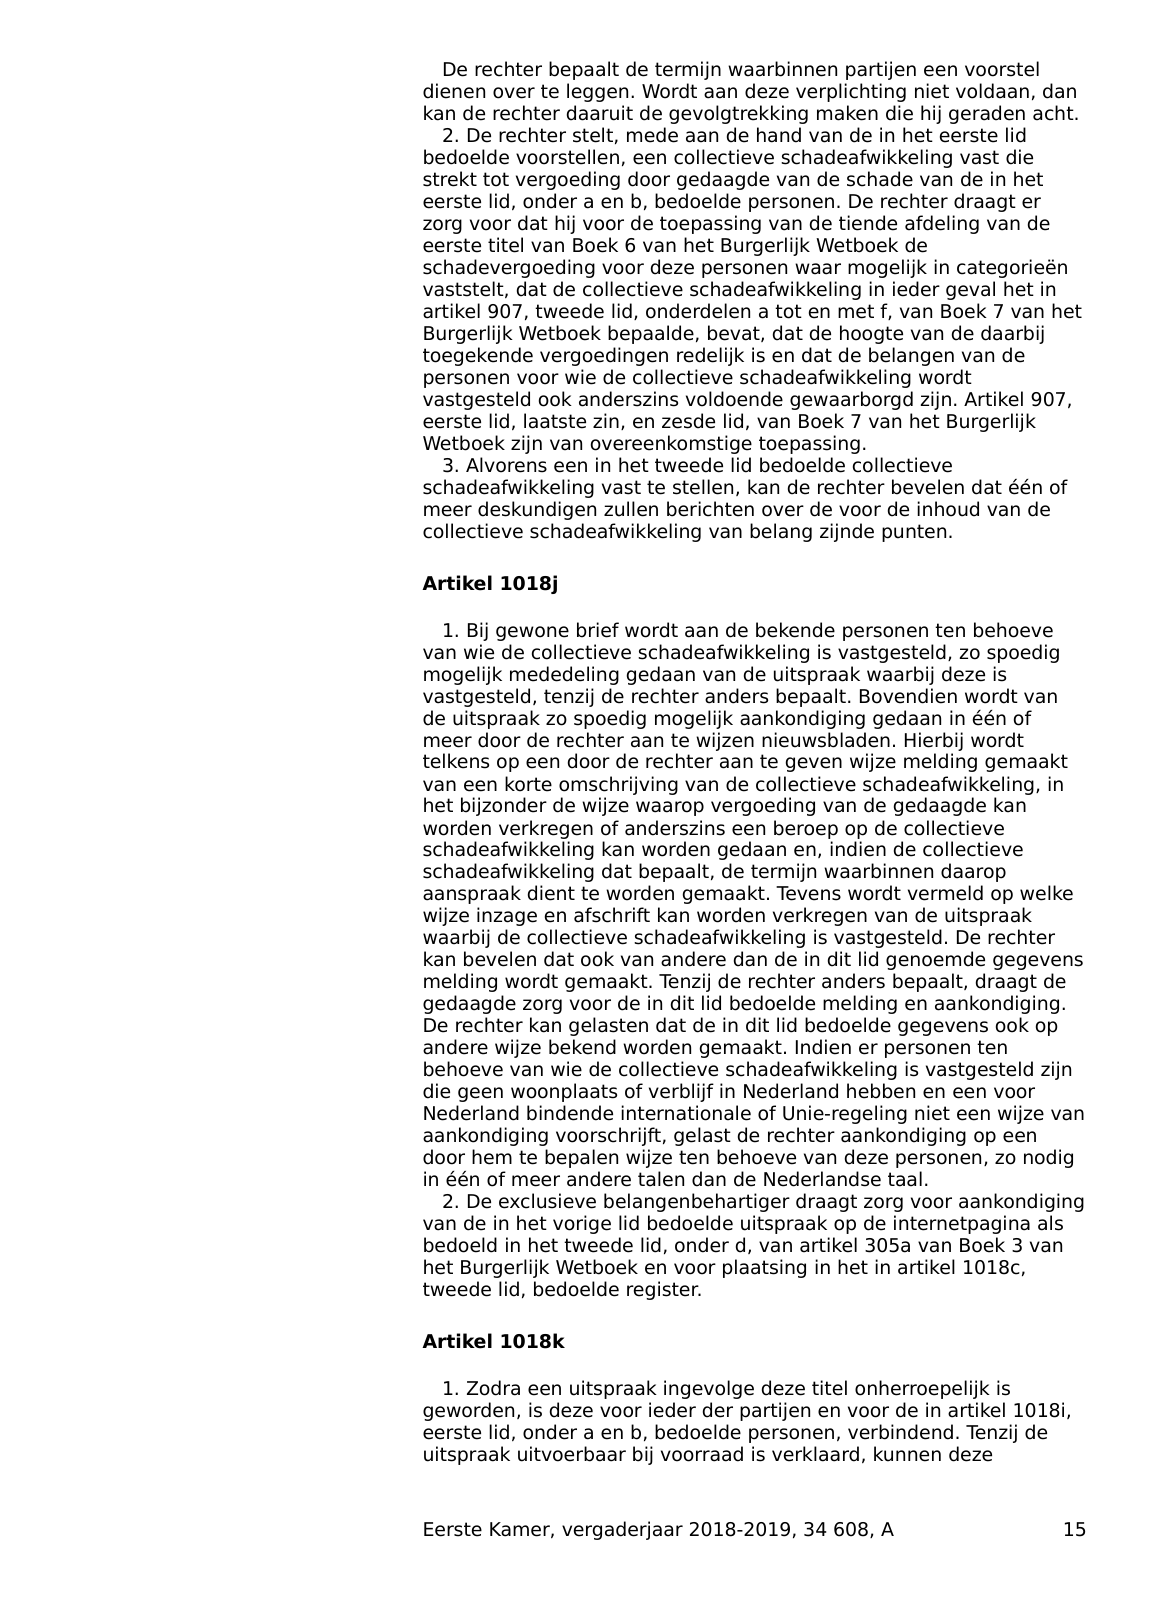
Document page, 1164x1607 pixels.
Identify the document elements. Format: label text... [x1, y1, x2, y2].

text 1. Zodra een uitspraak ingevolge deze titel onherroepelijk is geworden, is deze voor ieder der partijen en voor de in artikel 1018i, eerste lid, onder a en b, bedoelde personen, verbindend. Tenzij de uitspraak uitvoerbaar bij voorraad is verklaard, kunnen deze [422, 1378, 1087, 1466]
text 2. De exclusieve belangenbehartiger draagt zorg voor aankondiging van de in het vorige lid bedoelde uitspraak op de internetpagina als bedoeld in het tweede lid, onder d, van artikel 305a van Boek 3 van het Burgerlijk Wetboek en voor plaatsing in het in artikel 1018c, tweede lid, bedoelde register. [422, 1191, 1087, 1301]
subtitle Artikel 1018j [422, 573, 1087, 594]
text 1. Bij gewone brief wordt aan de bekende personen ten behoeve van wie de collectieve schadeafwikkeling is vastgesteld, zo spoedig mogelijk mededeling gedaan van de uitspraak waarbij deze is vastgesteld, tenzij de rechter anders bepaalt. Bovendien wordt van de uitspraak zo spoedig mogelijk aankondiging gedaan in één of meer door de rechter aan te wijzen nieuwsbladen. Hierbij wordt telkens op een door de rechter aan te geven wijze melding gemaakt van een korte omschrijving van de collectieve schadeafwikkeling, in het bijzonder de wijze waarop vergoeding van de gedaagde kan worden verkregen of anderszins een beroep op de collectieve schadeafwikkeling kan worden gedaan en, indien de collectieve schadeafwikkeling dat bepaalt, de termijn waarbinnen daarop aanspraak dient te worden gemaakt. Tevens wordt vermeld op welke wijze inzage en afschrift kan worden verkregen van de uitspraak waarbij de collectieve schadeafwikkeling is vastgesteld. De rechter kan bevelen dat ook van andere dan de in dit lid genoemde gegevens melding wordt gemaakt. Tenzij de rechter anders bepaalt, draagt de gedaagde zorg voor de in dit lid bedoelde melding en aankondiging. De rechter kan gelasten dat de in dit lid bedoelde gegevens ook op andere wijze bekend worden gemaakt. Indien er personen ten behoeve van wie de collectieve schadeafwikkeling is vastgesteld zijn die geen woonplaats of verblijf in Nederland hebben en een voor Nederland bindende internationale of Unie-regeling niet een wijze van aankondiging voorschrijft, gelast de rechter aankondiging op een door hem te bepalen wijze ten behoeve van deze personen, zo nodig in één of meer andere talen dan de Nederlandse taal. [422, 619, 1087, 1191]
text De rechter bepaalt de termijn waarbinnen partijen een voorstel dienen over te leggen. Wordt aan deze verplichting niet voldaan, dan kan de rechter daaruit de gevolgtrekking maken die hij geraden acht. [422, 59, 1087, 125]
text 2. De rechter stelt, mede aan de hand van de in het eerste lid bedoelde voorstellen, een collectieve schadeafwikkeling vast die strekt tot vergoeding door gedaagde van de schade van de in het eerste lid, onder a en b, bedoelde personen. De rechter draagt er zorg voor dat hij voor de toepassing van de tiende afdeling van de eerste titel van Boek 6 van het Burgerlijk Wetboek de schadevergoeding voor deze personen waar mogelijk in categorieën vaststelt, dat de collectieve schadeafwikkeling in ieder geval het in artikel 907, tweede lid, onderdelen a tot en met f, van Boek 7 van het Burgerlijk Wetboek bepaalde, bevat, dat de hoogte van de daarbij toegekende vergoedingen redelijk is en dat de belangen van de personen voor wie de collectieve schadeafwikkeling wordt vastgesteld ook anderszins voldoende gewaarborgd zijn. Artikel 907, eerste lid, laatste zin, en zesde lid, van Boek 7 van het Burgerlijk Wetboek zijn van overeenkomstige toepassing. [422, 125, 1087, 455]
subtitle Artikel 1018k [422, 1331, 1087, 1353]
text 3. Alvorens een in het tweede lid bedoelde collectieve schadeafwikkeling vast te stellen, kan de rechter bevelen dat één of meer deskundigen zullen berichten over de voor de inhoud van de collectieve schadeafwikkeling van belang zijnde punten. [422, 455, 1087, 543]
